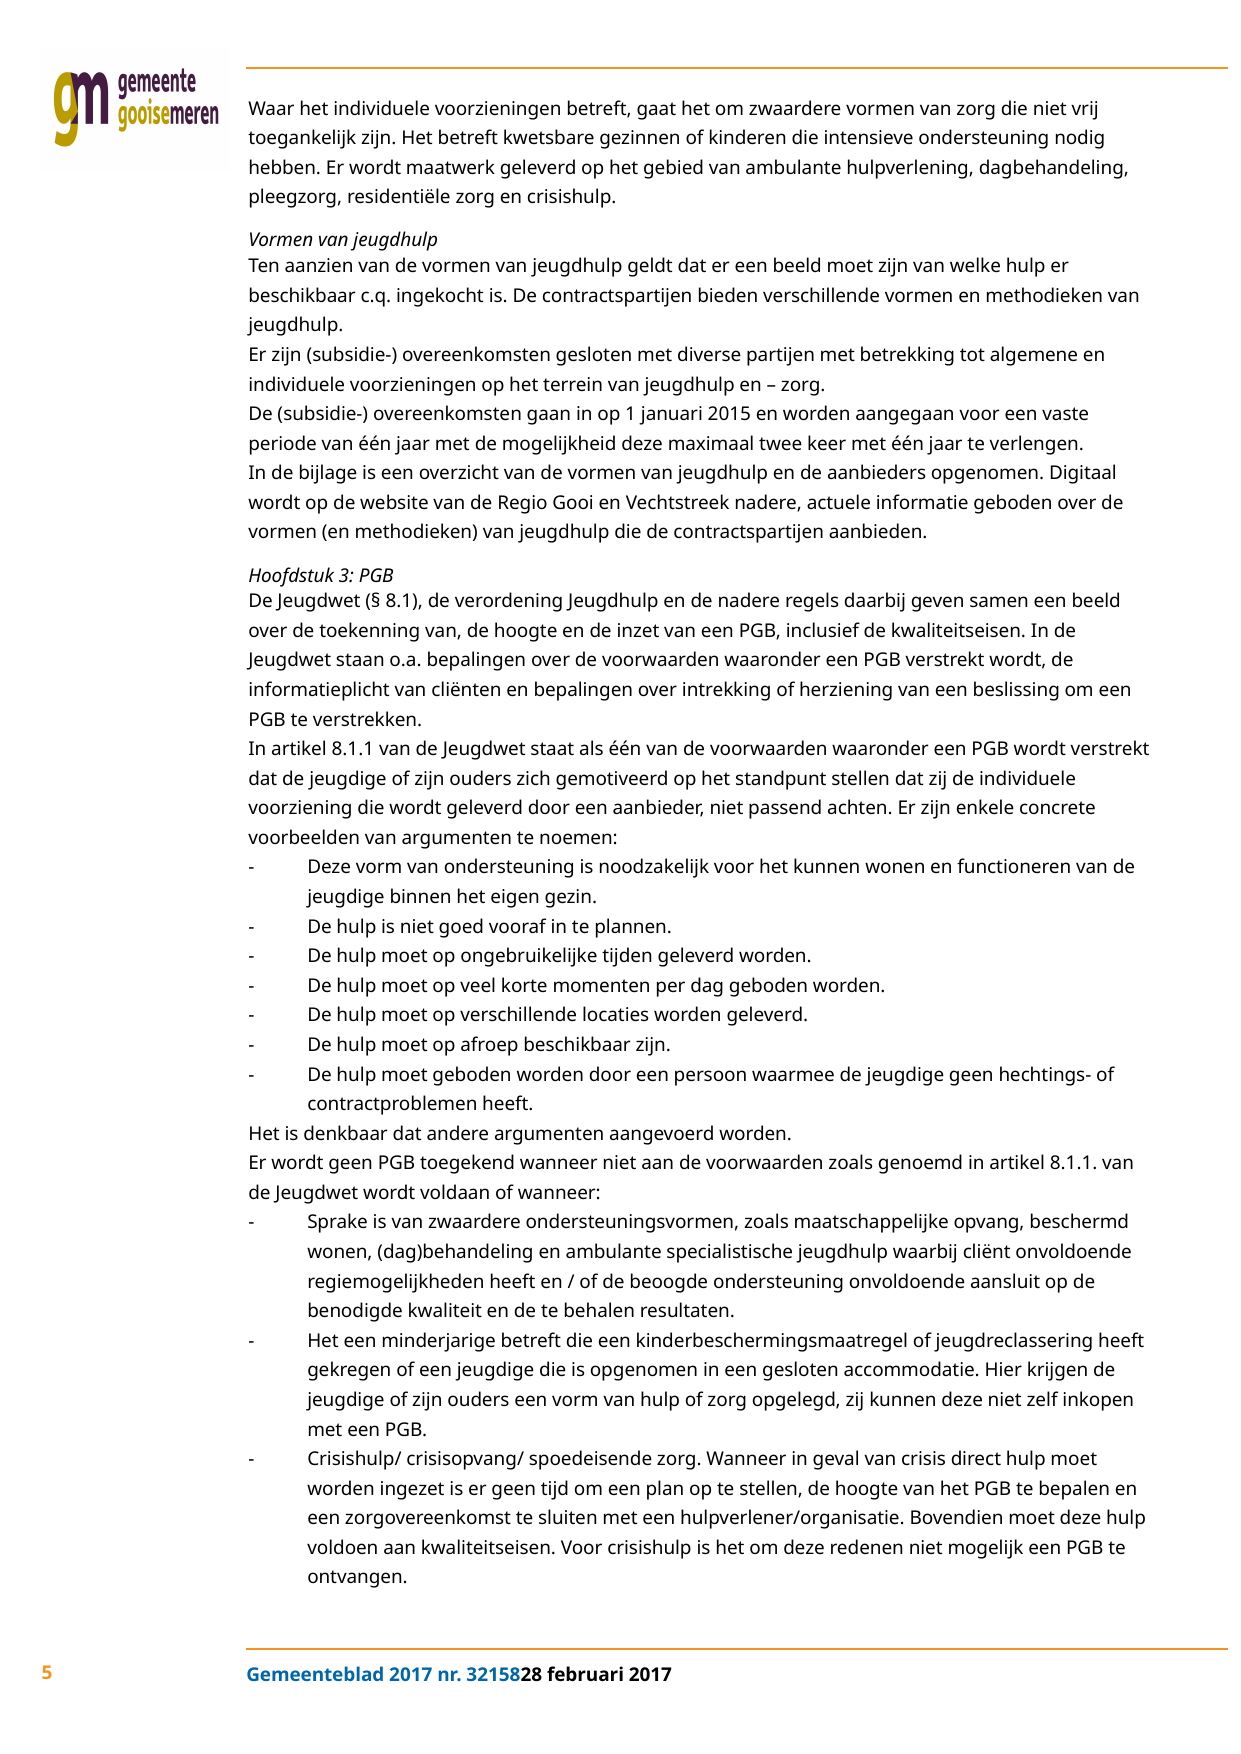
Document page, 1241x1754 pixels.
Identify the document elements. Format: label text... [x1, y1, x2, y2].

list De hulp moet op veel korte momenten per dag geboden worden. [248, 972, 1152, 998]
picture [41, 47, 231, 172]
list De hulp moet op ongebruikelijke tijden geleverd worden. [248, 942, 1152, 968]
text Hoofdstuk 3: PGB [248, 562, 1152, 587]
text Ten aanzien van de vormen van jeugdhulp geldt dat er een beeld moet zijn van welke hulp er beschikbaar c.q. ingekocht is. De contractspartijen bieden verschillende vormen en methodieken van jeugdhulp. [248, 252, 1152, 337]
list De hulp moet op afroep beschikbaar zijn. [248, 1031, 1152, 1057]
list Het een minderjarige betreft die een kinderbeschermingsmaatregel of jeugdreclassering heeft gekregen of een jeugdige die is opgenomen in een gesloten accommodatie. Hier krijgen de jeugdige of zijn ouders een vorm van hulp of zorg opgelegd, zij kunnen deze niet zelf inkopen met een PGB. [248, 1327, 1152, 1442]
list Sprake is van zwaardere ondersteuningsvormen, zoals maatschappelijke opvang, beschermd wonen, (dag)behandeling en ambulante specialistische jeugdhulp waarbij cliënt onvoldoende regiemogelijkheden heeft en / of de beoogde ondersteuning onvoldoende aansluit op de benodigde kwaliteit en de te behalen resultaten. [248, 1209, 1152, 1323]
list De hulp moet geboden worden door een persoon waarmee de jeugdige geen hechtings- of contractproblemen heeft. [248, 1061, 1152, 1116]
list De hulp moet op verschillende locaties worden geleverd. [248, 1002, 1152, 1027]
list De hulp is niet goed vooraf in te plannen. [248, 913, 1152, 939]
text Er zijn (subsidie-) overeenkomsten gesloten met diverse partijen met betrekking tot algemene en individuele voorzieningen op het terrein van jeugdhulp en – zorg. [248, 341, 1152, 396]
text In de bijlage is een overzicht van de vormen van jeugdhulp en de aanbieders opgenomen. Digitaal wordt op de website van de Regio Gooi en Vechtstreek nadere, actuele informatie geboden over de vormen (en methodieken) van jeugdhulp die de contractspartijen aanbieden. [248, 459, 1152, 544]
list Deze vorm van ondersteuning is noodzakelijk voor het kunnen wonen en functioneren van de jeugdige binnen het eigen gezin. [248, 854, 1152, 909]
list Crisishulp/ crisisopvang/ spoedeisende zorg. Wanneer in geval van crisis direct hulp moet worden ingezet is er geen tijd om een plan op te stellen, de hoogte van het PGB te bepalen en een zorgovereenkomst te sluiten met een hulpverlener/organisatie. Bovendien moet deze hulp voldoen aan kwaliteitseisen. Voor crisishulp is het om deze redenen niet mogelijk een PGB te ontvangen. [248, 1445, 1152, 1589]
text Het is denkbaar dat andere argumenten aangevoerd worden. [248, 1120, 1152, 1146]
text De Jeugdwet (§ 8.1), de verordening Jeugdhulp en de nadere regels daarbij geven samen een beeld over de toekenning van, de hoogte en de inzet van een PGB, inclusief de kwaliteitseisen. In de Jeugdwet staan o.a. bepalingen over de voorwaarden waaronder een PGB verstrekt wordt, de informatieplicht van cliënten en bepalingen over intrekking of herziening van een beslissing om een PGB te verstrekken. [248, 587, 1152, 732]
text Er wordt geen PGB toegekend wanneer niet aan de voorwaarden zoals genoemd in artikel 8.1.1. van de Jeugdwet wordt voldaan of wanneer: [248, 1149, 1152, 1205]
text De (subsidie-) overeenkomsten gaan in op 1 januari 2015 en worden aangegaan voor een vaste periode van één jaar met de mogelijkheid deze maximaal twee keer met één jaar te verlengen. [248, 400, 1152, 456]
text Waar het individuele voorzieningen betreft, gaat het om zwaardere vormen van zorg die niet vrij toegankelijk zijn. Het betreft kwetsbare gezinnen of kinderen die intensieve ondersteuning nodig hebben. Er wordt maatwerk geleverd op het gebied van ambulante hulpverlening, dagbehandeling, pleegzorg, residentiële zorg en crisishulp. [248, 95, 1152, 209]
text In artikel 8.1.1 van de Jeugdwet staat als één van de voorwaarden waaronder een PGB wordt verstrekt dat de jeugdige of zijn ouders zich gemotiveerd op het standpunt stellen dat zij de individuele voorziening die wordt geleverd door een aanbieder, niet passend achten. Er zijn enkele concrete voorbeelden van argumenten te noemen: [248, 735, 1152, 850]
text Vormen van jeugdhulp [248, 227, 1152, 252]
